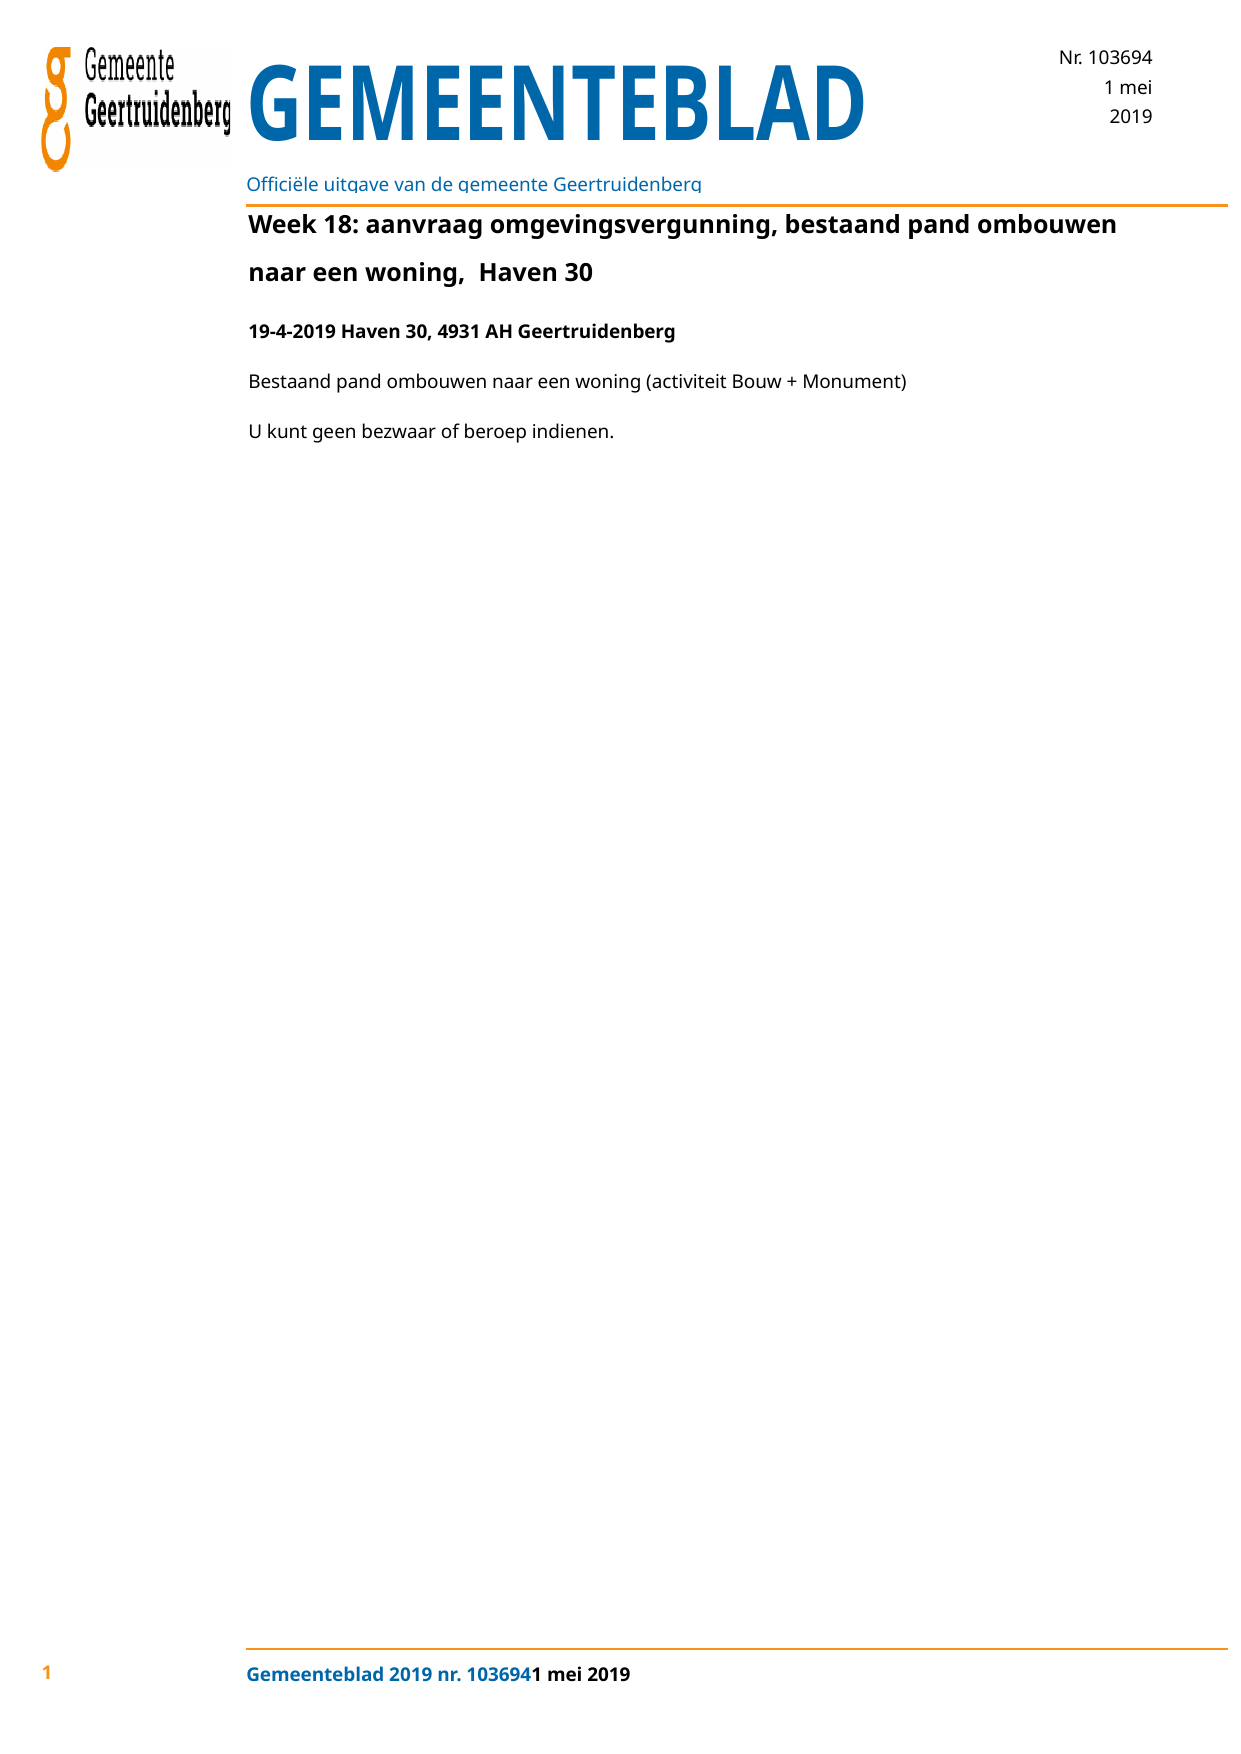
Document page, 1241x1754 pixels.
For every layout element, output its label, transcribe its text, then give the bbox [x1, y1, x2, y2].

text Bestaand pand ombouwen naar een woning (activiteit Bouw + Monument) [248, 368, 1152, 394]
text U kunt geen bezwaar of beroep indienen. [248, 419, 1152, 444]
text 19-4-2019 Haven 30, 4931 AH Geertruidenberg [248, 318, 1152, 344]
picture [41, 47, 231, 172]
text Week 18: aanvraag omgevingsvergunning, bestaand pand ombouwen naar een woning, Haven 30 [248, 207, 1152, 288]
